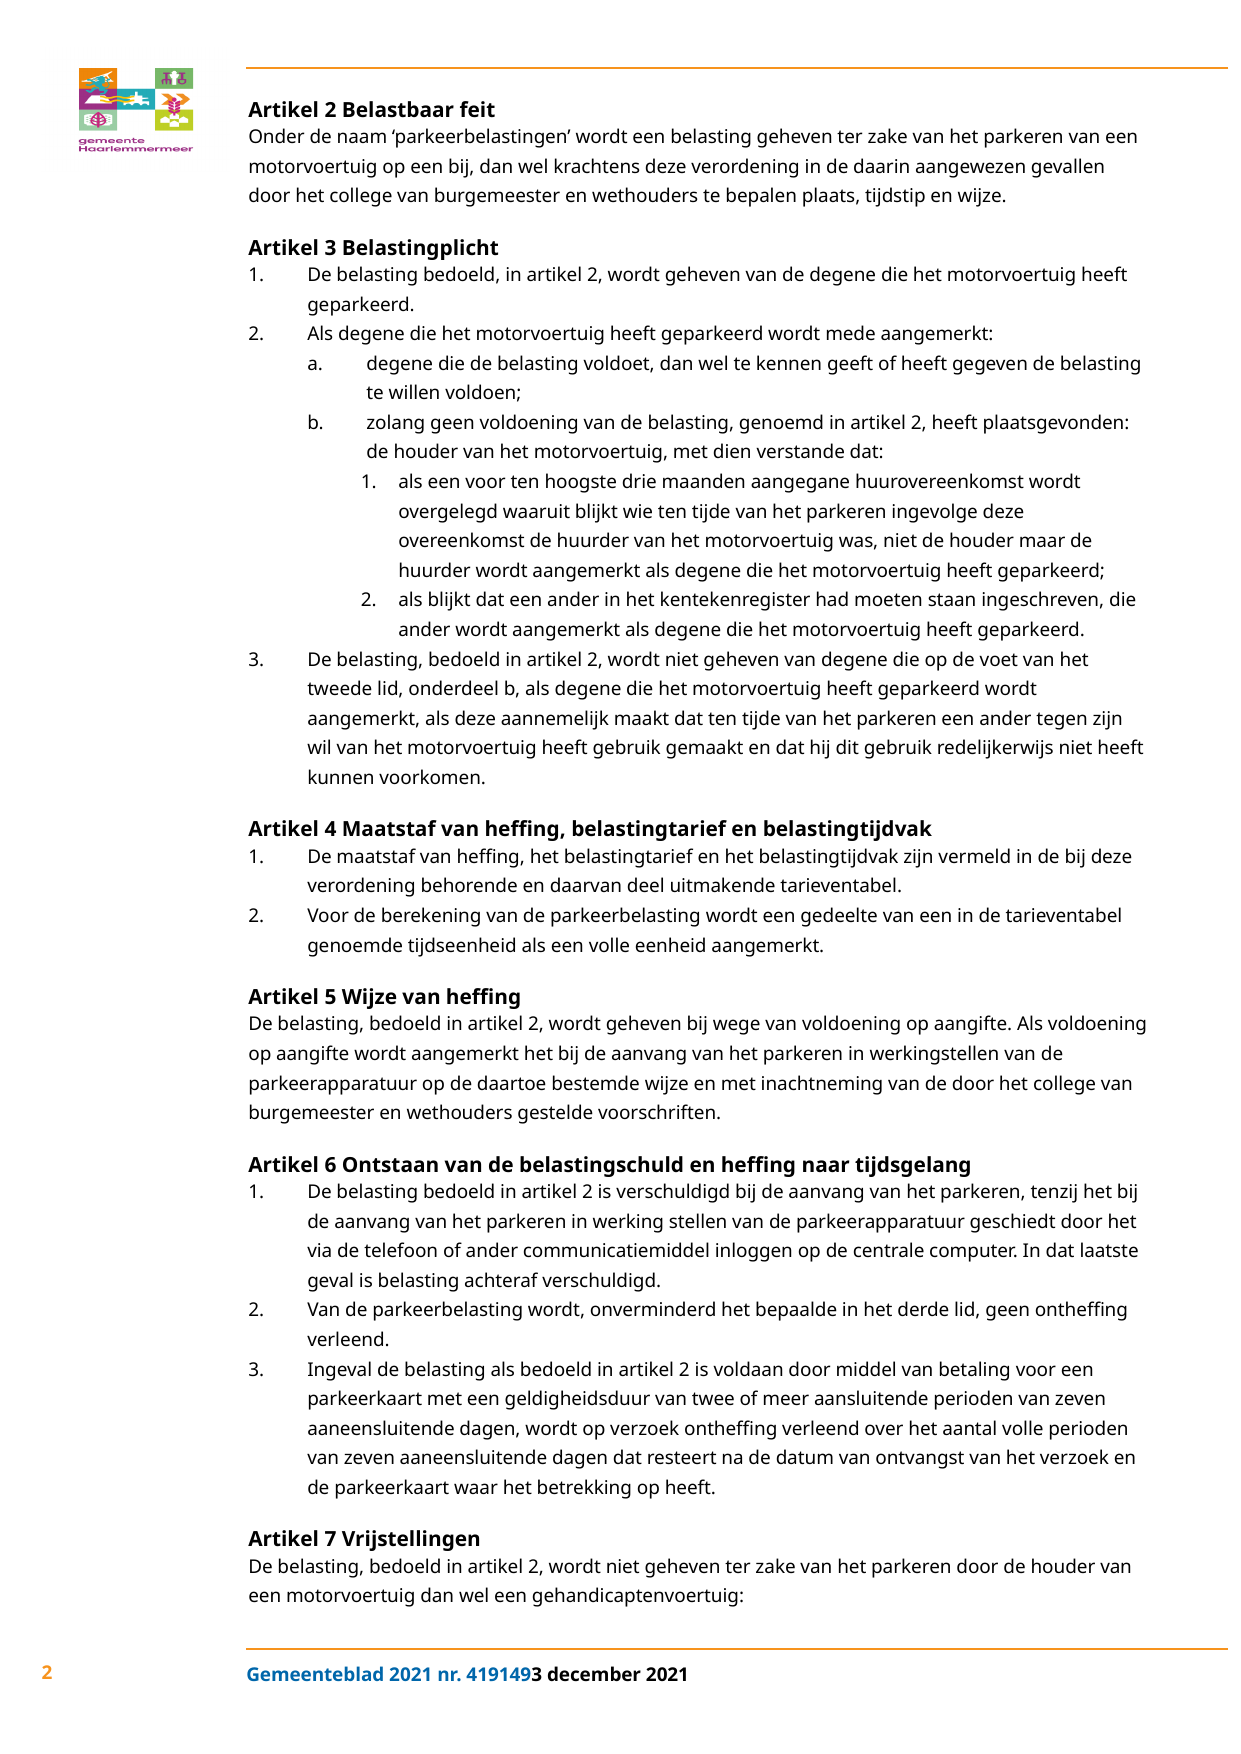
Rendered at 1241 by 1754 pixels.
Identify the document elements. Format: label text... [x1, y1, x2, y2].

text Artikel 5 Wijze van heffing [248, 982, 1152, 1011]
list Van de parkeerbelasting wordt, onverminderd het bepaalde in het derde lid, geen ontheffing verleend. [248, 1297, 1152, 1352]
list als blijkt dat een ander in het kentekenregister had moeten staan ingeschreven, die ander wordt aangemerkt als degene die het motorvoertuig heeft geparkeerd. [361, 587, 1152, 642]
text Artikel 2 Belastbaar feit [248, 95, 1152, 123]
text Artikel 4 Maatstaf van heffing, belastingtarief en belastingtijdvak [248, 814, 1152, 843]
text Onder de naam ‘parkeerbelastingen’ wordt een belasting geheven ter zake van het parkeren van een motorvoertuig op een bij, dan wel krachtens deze verordening in de daarin aangewezen gevallen door het college van burgemeester en wethouders te bepalen plaats, tijdstip en wijze. [248, 123, 1152, 208]
list Ingeval de belasting als bedoeld in artikel 2 is voldaan door middel van betaling voor een parkeerkaart met een geldigheidsduur van twee of meer aansluitende perioden van zeven aaneensluitende dagen, wordt op verzoek ontheffing verleend over het aantal volle perioden van zeven aaneensluitende dagen dat resteert na de datum van ontvangst van het verzoek en de parkeerkaart waar het betrekking op heeft. [248, 1356, 1152, 1500]
list zolang geen voldoening van de belasting, genoemd in artikel 2, heeft plaatsgevonden: de houder van het motorvoertuig, met dien verstande dat: [307, 409, 1152, 464]
text Artikel 3 Belastingplicht [248, 233, 1152, 261]
list Voor de berekening van de parkeerbelasting wordt een gedeelte van een in de tarieventabel genoemde tijdseenheid als een volle eenheid aangemerkt. [248, 902, 1152, 957]
list De belasting, bedoeld in artikel 2, wordt niet geheven van degene die op de voet van het tweede lid, onderdeel b, als degene die het motorvoertuig heeft geparkeerd wordt aangemerkt, als deze aannemelijk maakt dat ten tijde van het parkeren een ander tegen zijn wil van het motorvoertuig heeft gebruik gemaakt en dat hij dit gebruik redelijkerwijs niet heeft kunnen voorkomen. [248, 646, 1152, 790]
text Artikel 7 Vrijstellingen [248, 1524, 1152, 1553]
text De belasting, bedoeld in artikel 2, wordt niet geheven ter zake van het parkeren door de houder van een motorvoertuig dan wel een gehandicaptenvoertuig: [248, 1553, 1152, 1608]
list Als degene die het motorvoertuig heeft geparkeerd wordt mede aangemerkt: [248, 320, 1152, 346]
picture [41, 47, 231, 172]
text De belasting, bedoeld in artikel 2, wordt geheven bij wege van voldoening op aangifte. Als voldoening op aangifte wordt aangemerkt het bij de aanvang van het parkeren in werkingstellen van de parkeerapparatuur op de daartoe bestemde wijze en met inachtneming van de door het college van burgemeester en wethouders gestelde voorschriften. [248, 1011, 1152, 1125]
list De maatstaf van heffing, het belastingtarief en het belastingtijdvak zijn vermeld in de bij deze verordening behorende en daarvan deel uitmakende tarieventabel. [248, 843, 1152, 898]
list De belasting bedoeld in artikel 2 is verschuldigd bij de aanvang van het parkeren, tenzij het bij de aanvang van het parkeren in werking stellen van de parkeerapparatuur geschiedt door het via de telefoon of ander communicatiemiddel inloggen op de centrale computer. In dat laatste geval is belasting achteraf verschuldigd. [248, 1178, 1152, 1293]
list als een voor ten hoogste drie maanden aangegane huurovereenkomst wordt overgelegd waaruit blijkt wie ten tijde van het parkeren ingevolge deze overeenkomst de huurder van het motorvoertuig was, niet de houder maar de huurder wordt aangemerkt als degene die het motorvoertuig heeft geparkeerd; [361, 468, 1152, 583]
list degene die de belasting voldoet, dan wel te kennen geeft of heeft gegeven de belasting te willen voldoen; [307, 350, 1152, 405]
text Artikel 6 Ontstaan van de belastingschuld en heffing naar tijdsgelang [248, 1150, 1152, 1178]
list De belasting bedoeld, in artikel 2, wordt geheven van de degene die het motorvoertuig heeft geparkeerd. [248, 261, 1152, 317]
